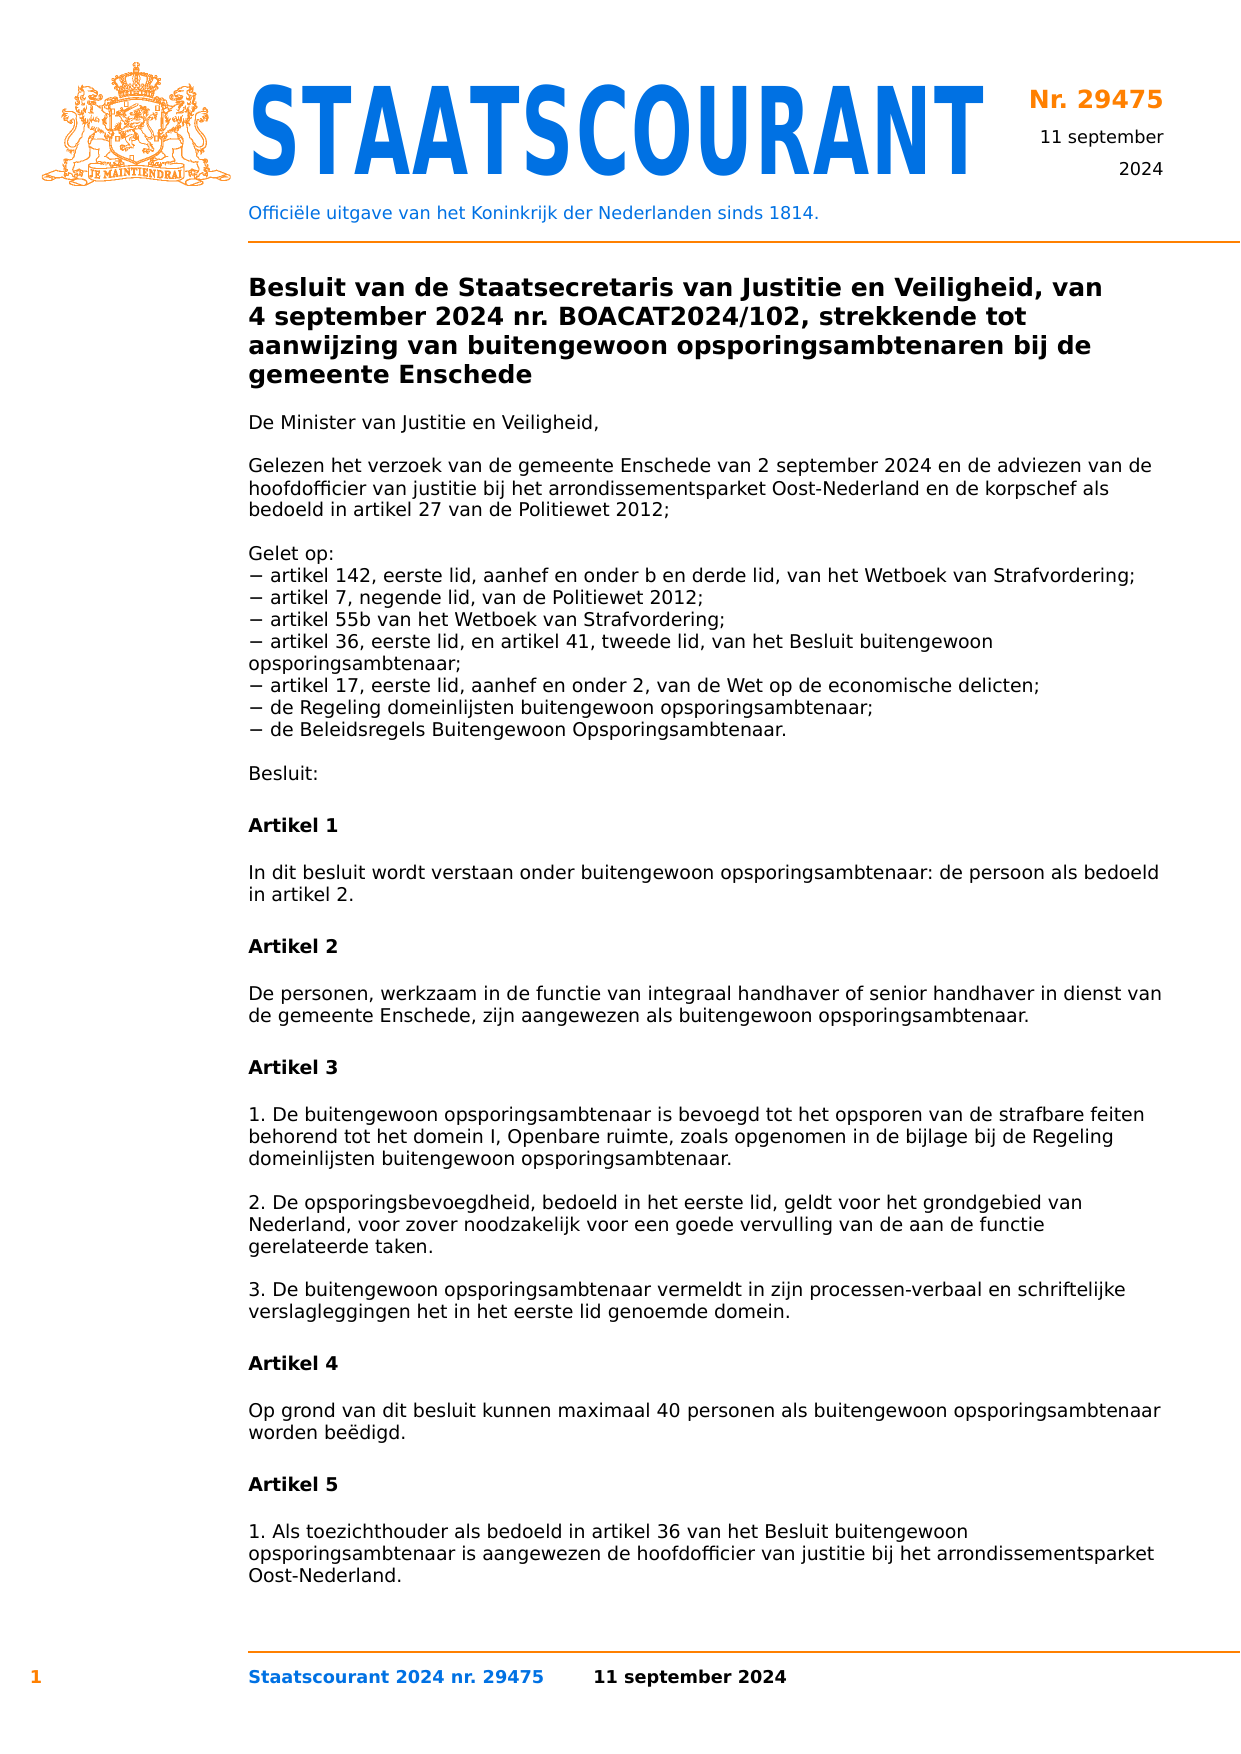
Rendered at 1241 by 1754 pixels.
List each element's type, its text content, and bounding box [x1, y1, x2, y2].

text − artikel 36, eerste lid, en artikel 41, tweede lid, van het Besluit buitengewoon opsporingsambtenaar; [248, 631, 1163, 675]
table_cell 11 september [998, 121, 1240, 153]
text Gelezen het verzoek van de gemeente Enschede van 2 september 2024 en de adviezen van de hoofdofficier van justitie bij het arrondissementsparket Oost-Nederland en de korpschef als bedoeld in artikel 27 van de Politiewet 2012; [248, 455, 1163, 521]
table_header [25, 62, 248, 241]
table_header Nr. 29475 [998, 62, 1240, 121]
text − de Regeling domeinlijsten buitengewoon opsporingsambtenaar; [248, 697, 1163, 719]
picture [41, 62, 231, 186]
table_header STAATSCOURANT [248, 62, 998, 203]
text De personen, werkzaam in de functie van integraal handhaver of senior handhaver in dienst van de gemeente Enschede, zijn aangewezen als buitengewoon opsporingsambtenaar. [248, 983, 1163, 1027]
text In dit besluit wordt verstaan onder buitengewoon opsporingsambtenaar: de persoon als bedoeld in artikel 2. [248, 862, 1163, 906]
text 1. De buitengewoon opsporingsambtenaar is bevoegd tot het opsporen van de strafbare feiten behorend tot het domein I, Openbare ruimte, zoals opgenomen in de bijlage bij de Regeling domeinlijsten buitengewoon opsporingsambtenaar. [248, 1104, 1163, 1170]
text − de Beleidsregels Buitengewoon Opsporingsambtenaar. [248, 719, 1163, 741]
text Op grond van dit besluit kunnen maximaal 40 personen als buitengewoon opsporingsambtenaar worden beëdigd. [248, 1400, 1163, 1444]
table_cell 2024 [998, 153, 1240, 203]
text 3. De buitengewoon opsporingsambtenaar vermeldt in zijn processen-verbaal en schriftelijke verslagleggingen het in het eerste lid genoemde domein. [248, 1279, 1163, 1323]
text 2. De opsporingsbevoegdheid, bedoeld in het eerste lid, geldt voor het grondgebied van Nederland, voor zover noodzakelijk voor een goede vervulling van de aan de functie gerelateerde taken. [248, 1192, 1163, 1257]
table_cell Officiële uitgave van het Koninkrijk der Nederlanden sinds 1814. [248, 203, 1240, 241]
text De Minister van Justitie en Veiligheid, [248, 412, 1163, 433]
subtitle Artikel 5 [248, 1474, 1163, 1496]
text − artikel 7, negende lid, van de Politiewet 2012; [248, 587, 1163, 609]
subtitle Besluit van de Staatsecretaris van Justitie en Veiligheid, van 4 september 2024 nr. BOACAT2024/102, strekkende tot aanwijzing van buitengewoon opsporingsambtenaren bij de gemeente Enschede [248, 273, 1163, 390]
subtitle Artikel 3 [248, 1057, 1163, 1079]
text Gelet op: [248, 543, 1163, 565]
text − artikel 142, eerste lid, aanhef en onder b en derde lid, van het Wetboek van Strafvordering; [248, 565, 1163, 587]
subtitle Artikel 4 [248, 1353, 1163, 1375]
text − artikel 17, eerste lid, aanhef en onder 2, van de Wet op de economische delicten; [248, 675, 1163, 697]
subtitle Artikel 1 [248, 815, 1163, 837]
text 1. Als toezichthouder als bedoeld in artikel 36 van het Besluit buitengewoon opsporingsambtenaar is aangewezen de hoofdofficier van justitie bij het arrondissementsparket Oost-Nederland. [248, 1521, 1163, 1587]
subtitle Artikel 2 [248, 936, 1163, 958]
text − artikel 55b van het Wetboek van Strafvordering; [248, 609, 1163, 631]
text Besluit: [248, 763, 1163, 785]
